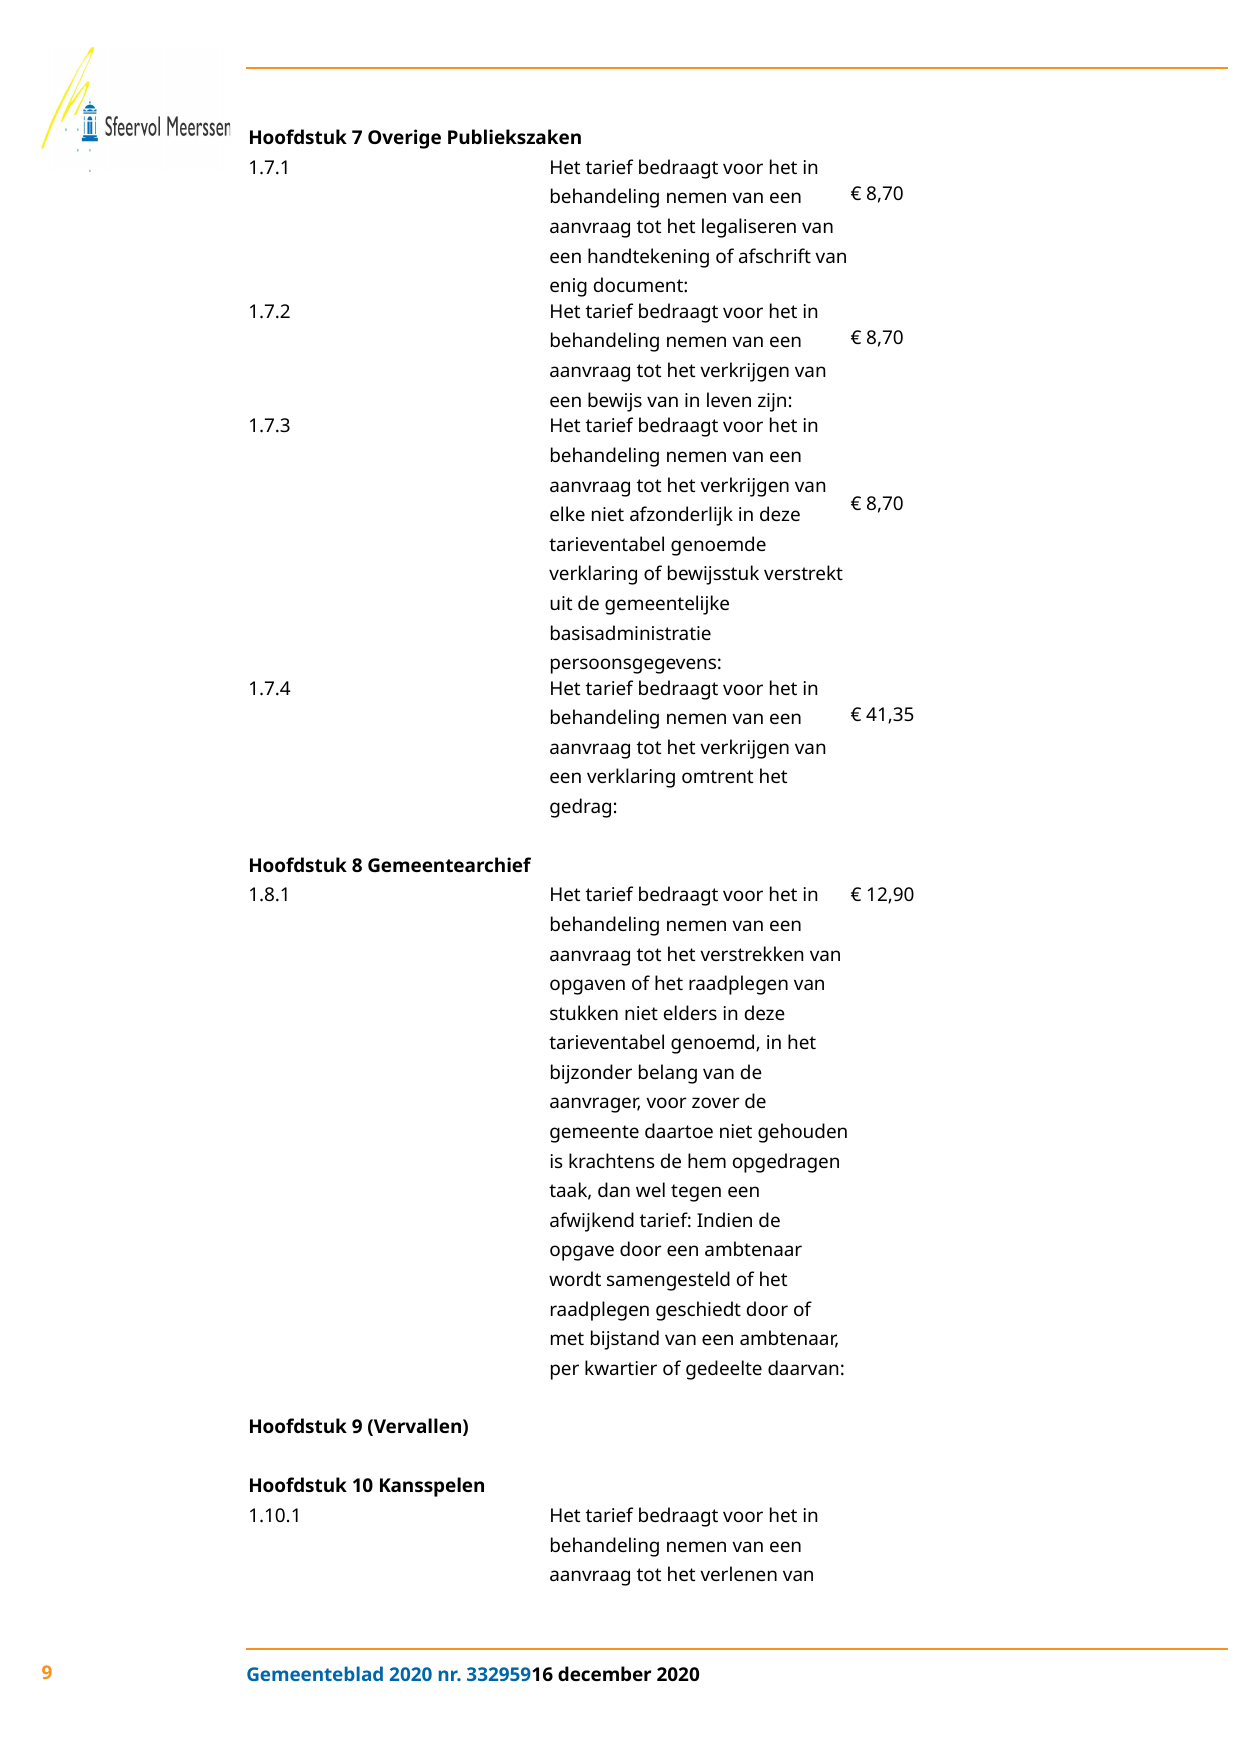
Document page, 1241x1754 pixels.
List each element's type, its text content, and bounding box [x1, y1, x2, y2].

table_header Het tarief bedraagt voor het in behandeling nemen van een aanvraag tot het legaliseren van een handtekening of afschrift van enig document: [549, 154, 850, 298]
text Hoofdstuk 8 Gemeentearchief [248, 852, 1152, 878]
table_cell 1.7.2 [248, 298, 549, 413]
table_cell [850, 413, 1152, 438]
table_cell [850, 298, 1152, 324]
table_cell [850, 726, 1152, 819]
table_cell [850, 675, 1152, 701]
table_cell € 8,70 [850, 324, 1152, 413]
table_cell € 8,70 [850, 180, 1152, 298]
table_cell [850, 464, 1152, 490]
text Hoofdstuk 9 (Vervallen) [248, 1413, 1152, 1439]
table_header € 12,90 [850, 882, 1152, 1381]
table_header [850, 154, 1152, 180]
table_header 1.7.1 [248, 154, 549, 298]
table_cell Het tarief bedraagt voor het in behandeling nemen van een aanvraag tot het verkrijgen van een verklaring omtrent het gedrag: [549, 675, 850, 819]
table_header [850, 1502, 1152, 1587]
table_cell Het tarief bedraagt voor het in behandeling nemen van een aanvraag tot het verkrijgen van een bewijs van in leven zijn: [549, 298, 850, 413]
table_cell € 8,70 [850, 490, 1152, 675]
text Hoofdstuk 10 Kansspelen [248, 1473, 1152, 1498]
table_header 1.10.1 [248, 1502, 549, 1587]
table_cell 1.7.4 [248, 675, 549, 819]
picture [41, 47, 231, 172]
table_header Het tarief bedraagt voor het in behandeling nemen van een aanvraag tot het verstrekken van opgaven of het raadplegen van stukken niet elders in deze tarieventabel genoemd, in het bijzonder belang van de aanvrager, voor zover de gemeente daartoe niet gehouden is krachtens de hem opgedragen taak, dan wel tegen een afwijkend tarief: Indien de opgave door een ambtenaar wordt samengesteld of het raadplegen geschiedt door of met bijstand van een ambtenaar, per kwartier of gedeelte daarvan: [549, 882, 850, 1381]
table_header Het tarief bedraagt voor het in behandeling nemen van een aanvraag tot het verlenen van [549, 1502, 850, 1587]
table_cell [850, 438, 1152, 464]
table_cell Het tarief bedraagt voor het in behandeling nemen van een aanvraag tot het verkrijgen van elke niet afzonderlijk in deze tarieventabel genoemde verklaring of bewijsstuk verstrekt uit de gemeentelijke basisadministratie persoonsgegevens: [549, 413, 850, 675]
table_cell 1.7.3 [248, 413, 549, 675]
text Hoofdstuk 7 Overige Publiekszaken [248, 124, 1152, 150]
table_cell € 41,35 [850, 701, 1152, 726]
table_header 1.8.1 [248, 882, 549, 1381]
